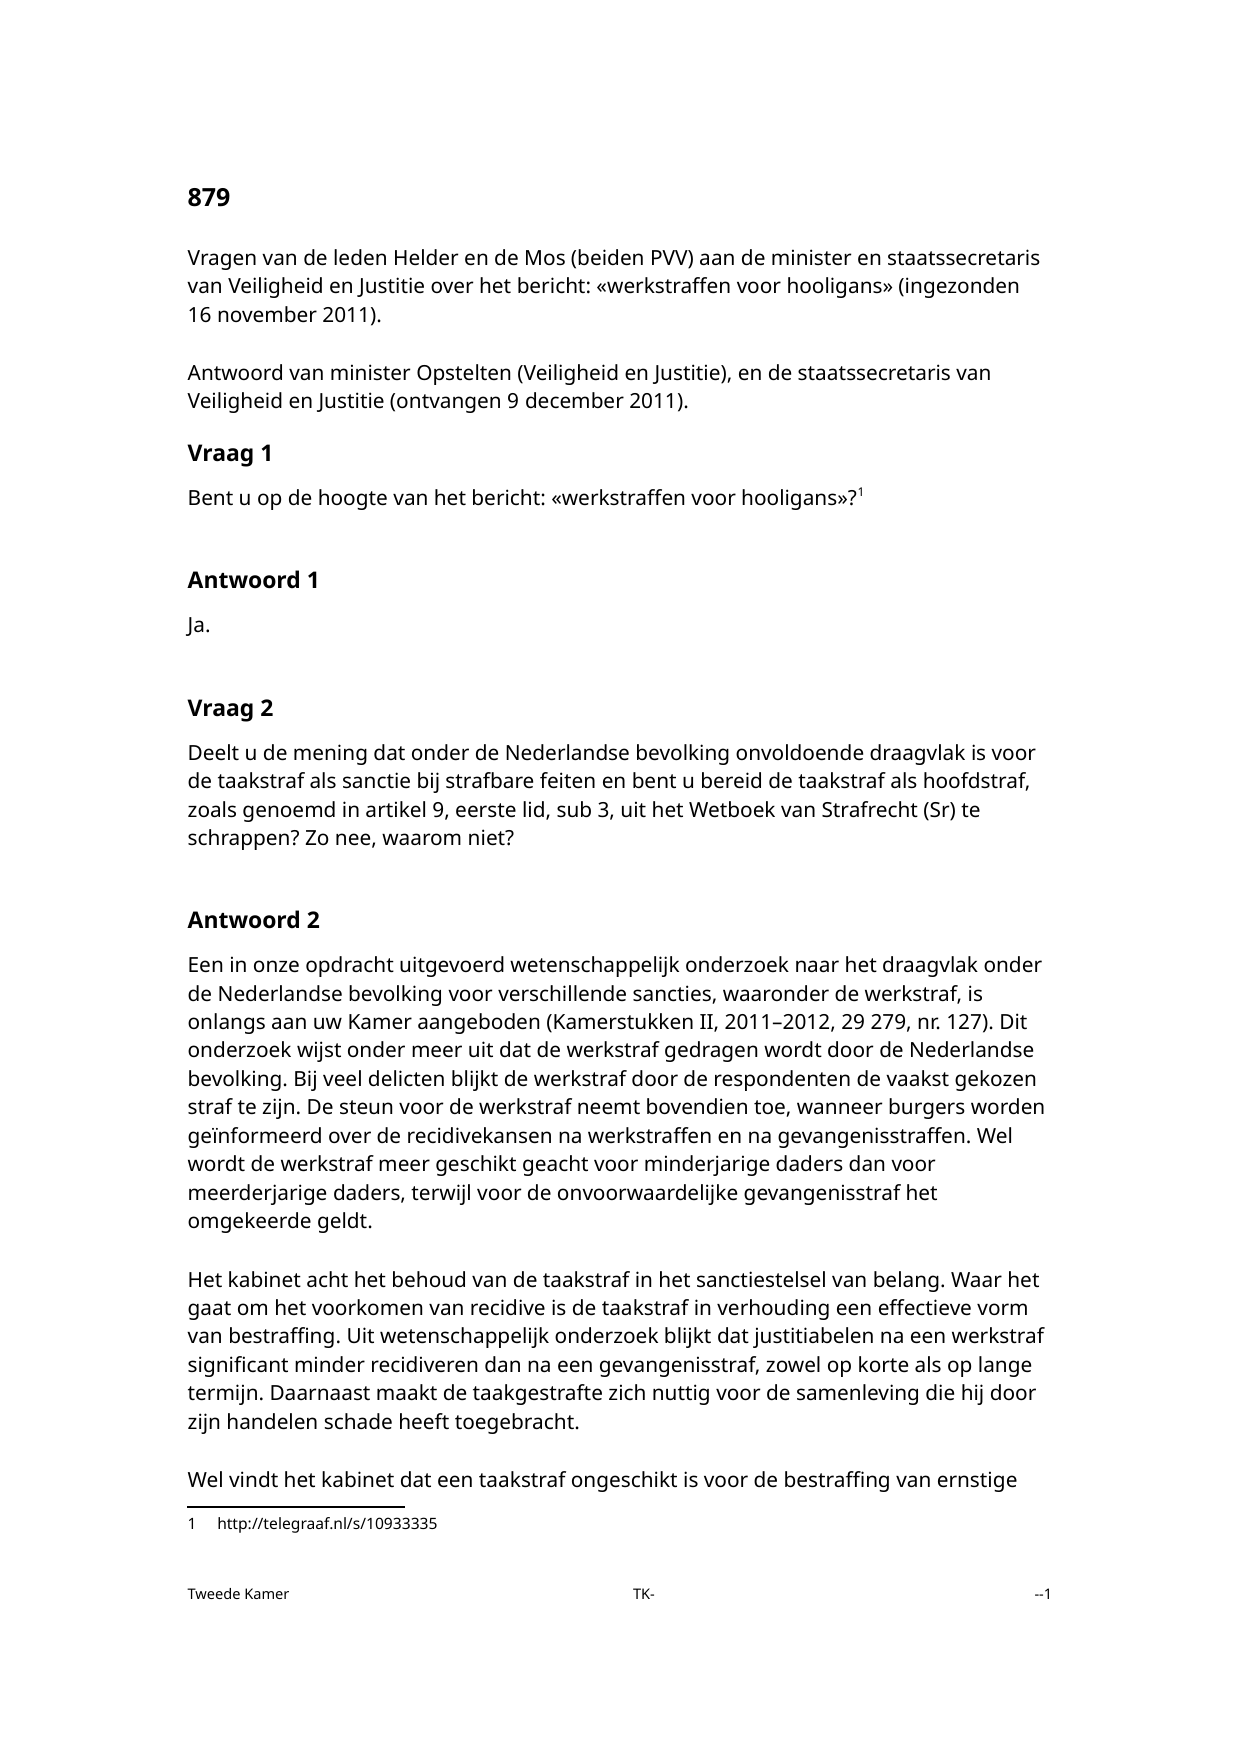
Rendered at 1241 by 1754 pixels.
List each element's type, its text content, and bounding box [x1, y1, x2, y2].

text Vragen van de leden Helder en de Mos (beiden PVV) aan de minister en staatssecretaris van Veiligheid en Justitie over het bericht: «werkstraffen voor hooligans» (ingezonden 16 november 2011). [187, 243, 1053, 328]
subtitle Vraag 1 [187, 437, 1053, 468]
subtitle Antwoord 2 [187, 904, 1053, 935]
text Bent u op de hoogte van het bericht: «werkstraffen voor hooligans»? [187, 483, 1053, 512]
text Een in onze opdracht uitgevoerd wetenschappelijk onderzoek naar het draagvlak onder de Nederlandse bevolking voor verschillende sancties, waaronder de werkstraf, is onlangs aan uw Kamer aangeboden (Kamerstukken II, 2011–2012, 29 279, nr. 127). Dit onderzoek wijst onder meer uit dat de werkstraf gedragen wordt door de Nederlandse bevolking. Bij veel delicten blijkt de werkstraf door de respondenten de vaakst gekozen straf te zijn. De steun voor de werkstraf neemt bovendien toe, wanneer burgers worden geïnformeerd over de recidivekansen na werkstraffen en na gevangenisstraffen. Wel wordt de werkstraf meer geschikt geacht voor minderjarige daders dan voor meerderjarige daders, terwijl voor de onvoorwaardelijke gevangenisstraf het omgekeerde geldt. [187, 950, 1053, 1235]
text http://telegraaf.nl/s/10933335 [187, 1506, 1053, 1534]
text Ja. [187, 611, 1053, 639]
text Het kabinet acht het behoud van de taakstraf in het sanctiestelsel van belang. Waar het gaat om het voorkomen van recidive is de taakstraf in verhouding een effectieve vorm van bestraffing. Uit wetenschappelijk onderzoek blijkt dat justitiabelen na een werkstraf significant minder recidiveren dan na een gevangenisstraf, zowel op korte als op lange termijn. Daarnaast maakt de taakgestrafte zich nuttig voor de samenleving die hij door zijn handelen schade heeft toegebracht. [187, 1265, 1053, 1435]
subtitle Vraag 2 [187, 692, 1053, 723]
text Antwoord van minister Opstelten (Veiligheid en Justitie), en de staatssecretaris van Veiligheid en Justitie (ontvangen 9 december 2011). [187, 358, 1053, 415]
text Deelt u de mening dat onder de Nederlandse bevolking onvoldoende draagvlak is voor de taakstraf als sanctie bij strafbare feiten en bent u bereid de taakstraf als hoofdstraf, zoals genoemd in artikel 9, eerste lid, sub 3, uit het Wetboek van Strafrecht (Sr) te schrappen? Zo nee, waarom niet? [187, 738, 1053, 852]
text 879 [187, 179, 1053, 213]
text Wel vindt het kabinet dat een taakstraf ongeschikt is voor de bestraffing van ernstige [187, 1465, 1053, 1494]
subtitle Antwoord 1 [187, 564, 1053, 596]
